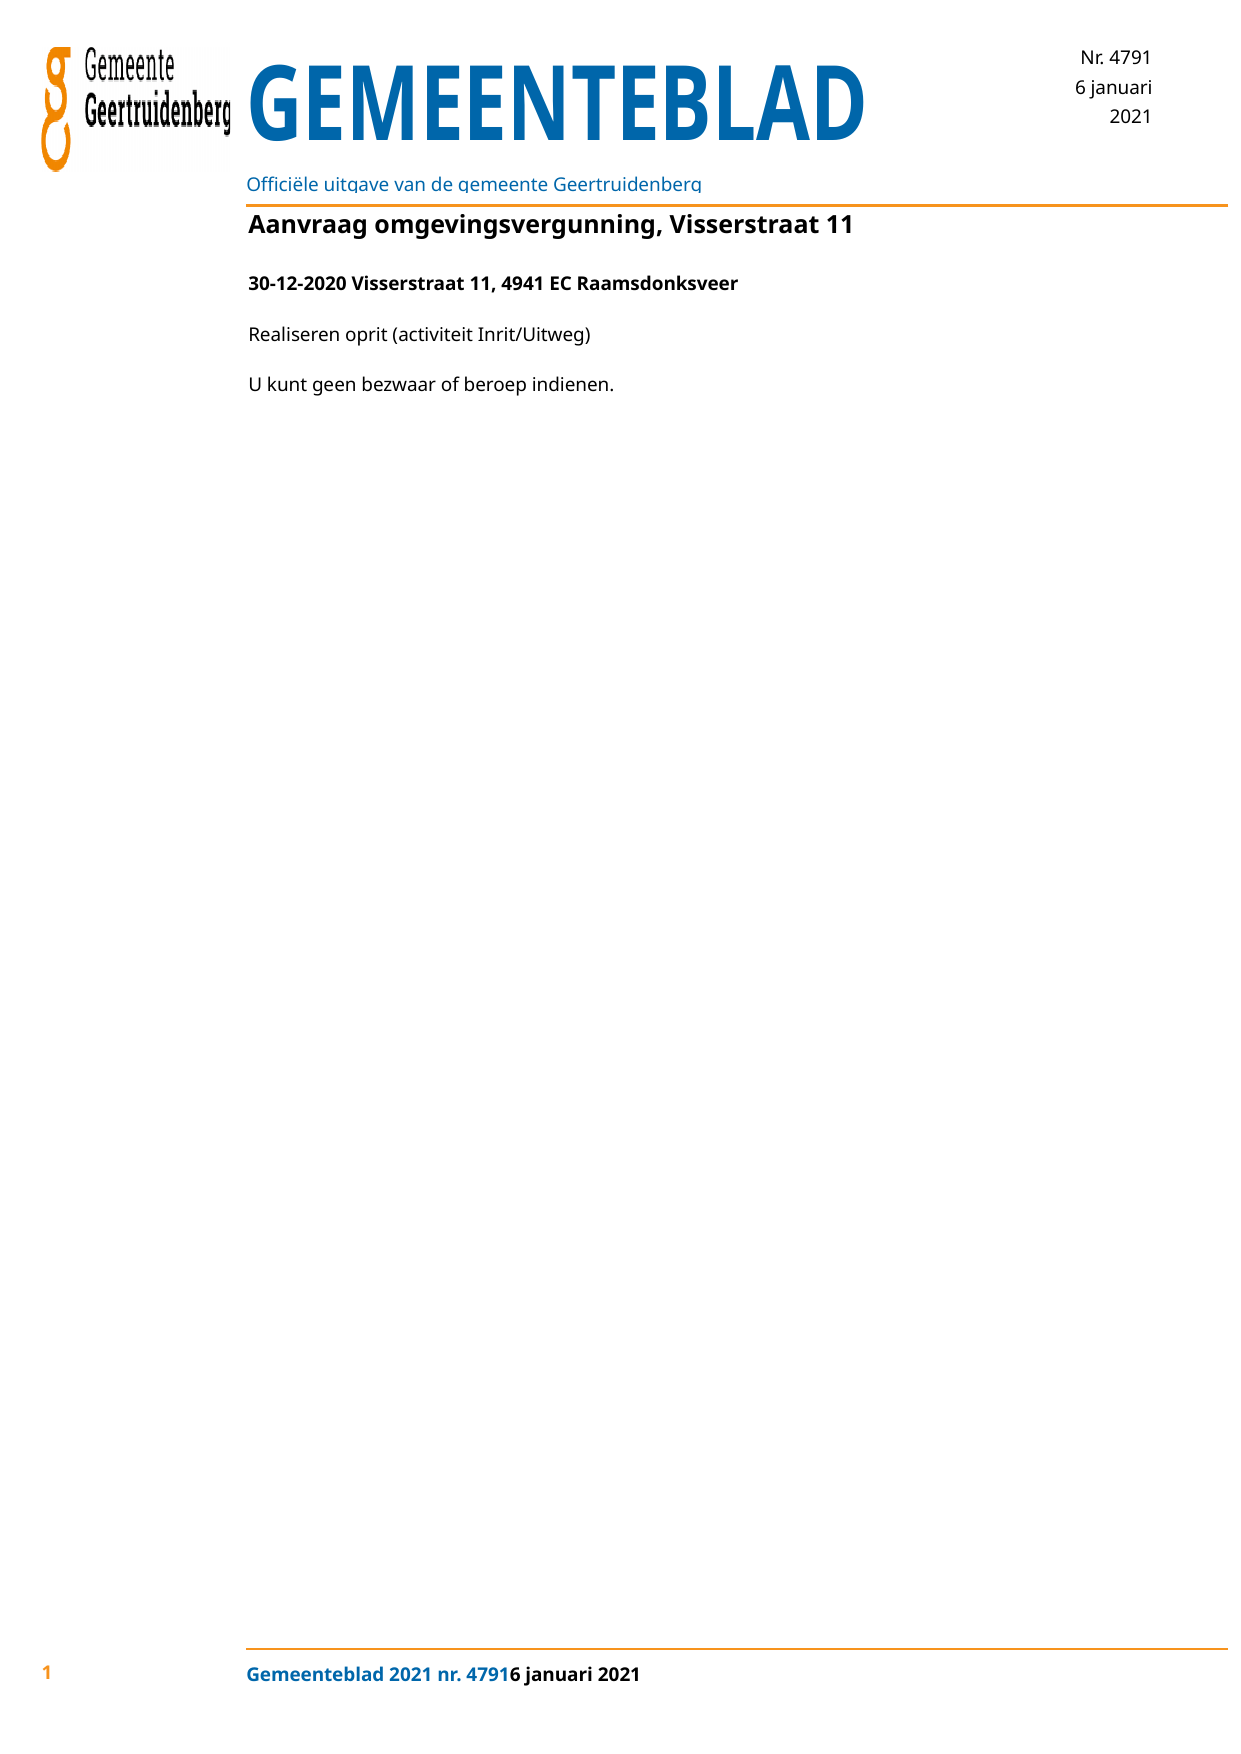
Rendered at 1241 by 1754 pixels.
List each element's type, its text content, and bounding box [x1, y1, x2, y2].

text Realiseren oprit (activiteit Inrit/Uitweg) [248, 321, 1152, 346]
text Aanvraag omgevingsvergunning, Visserstraat 11 [248, 207, 1152, 241]
picture [41, 47, 231, 172]
text U kunt geen bezwaar of beroep indienen. [248, 371, 1152, 397]
text 30-12-2020 Visserstraat 11, 4941 EC Raamsdonksveer [248, 270, 1152, 296]
